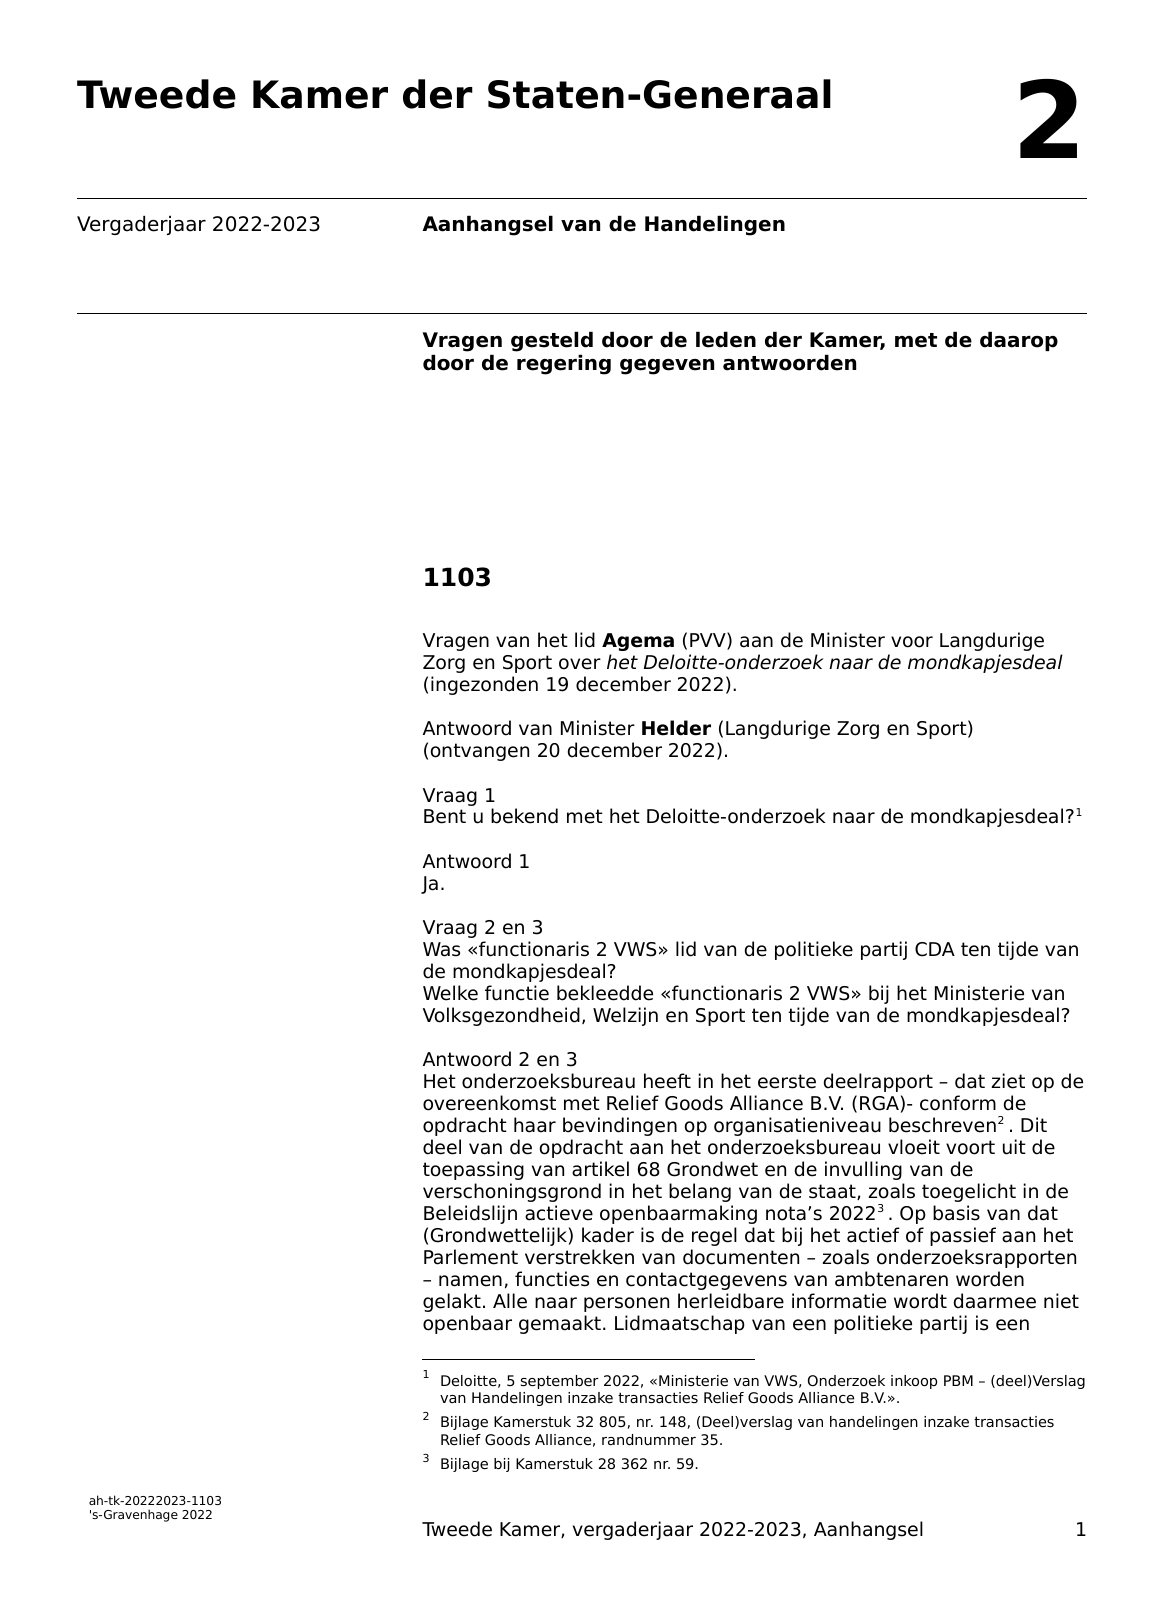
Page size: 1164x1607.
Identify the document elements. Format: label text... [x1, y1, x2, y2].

table_header 2 [886, 59, 1087, 198]
table_cell [77, 314, 422, 375]
table_cell Vragen gesteld door de leden der Kamer, met de daarop door de regering gegeven antwoorden [422, 314, 1087, 375]
text Vragen van het lid Agema (PVV) aan de Minister voor Langdurige Zorg en Sport over het Deloitte-onderzoek naar de mondkapjesdeal (ingezonden 19 december 2022). [422, 630, 1087, 696]
table_cell Vergaderjaar 2022-2023 [77, 199, 422, 313]
text Het onderzoeksbureau heeft in het eerste deelrapport – dat ziet op de overeenkomst met Relief Goods Alliance B.V. (RGA)- conform de opdracht haar bevindingen op organisatieniveau beschreven. Dit deel van de opdracht aan het onderzoeksbureau vloeit voort uit de toepassing van artikel 68 Grondwet en de invulling van de verschoningsgrond in het belang van de staat, zoals toegelicht in de Beleidslijn actieve openbaarmaking nota’s 2022. Op basis van dat (Grondwettelijk) kader is de regel dat bij het actief of passief aan het Parlement verstrekken van documenten – zoals onderzoeksrapporten – namen, functies en contactgegevens van ambtenaren worden gelakt. Alle naar personen herleidbare informatie wordt daarmee niet openbaar gemaakt. Lidmaatschap van een politieke partij is een [422, 1071, 1087, 1334]
text Welke functie bekleedde «functionaris 2 VWS» bij het Ministerie van Volksgezondheid, Welzijn en Sport ten tijde van de mondkapjesdeal? [422, 983, 1087, 1027]
table_header Tweede Kamer der Staten-Generaal [77, 59, 886, 198]
text Bijlage Kamerstuk 32 805, nr. 148, (Deel)verslag van handelingen inzake transacties Relief Goods Alliance, randnummer 35. [422, 1410, 1087, 1449]
text 's-Gravenhage 2022 [88, 1508, 323, 1522]
text Vraag 2 en 3 [422, 917, 1087, 939]
text Bijlage bij Kamerstuk 28 362 nr. 59. [422, 1452, 1087, 1474]
text Antwoord 2 en 3 [422, 1049, 1087, 1071]
text Bent u bekend met het Deloitte-onderzoek naar de mondkapjesdeal? [422, 806, 1087, 828]
text Antwoord 1 [422, 851, 1087, 873]
text Deloitte, 5 september 2022, «Ministerie van VWS, Onderzoek inkoop PBM – (deel)Verslag van Handelingen inzake transacties Relief Goods Alliance B.V.». [422, 1368, 1087, 1407]
text Antwoord van Minister Helder (Langdurige Zorg en Sport) (ontvangen 20 december 2022). [422, 718, 1087, 762]
text 1103 [422, 563, 1087, 592]
text ah-tk-20222023-1103 [88, 1494, 323, 1508]
table_cell Aanhangsel van de Handelingen [422, 199, 1087, 313]
text Ja. [422, 873, 1087, 894]
text Was «functionaris 2 VWS» lid van de politieke partij CDA ten tijde van de mondkapjesdeal? [422, 939, 1087, 983]
text Vraag 1 [422, 784, 1087, 806]
